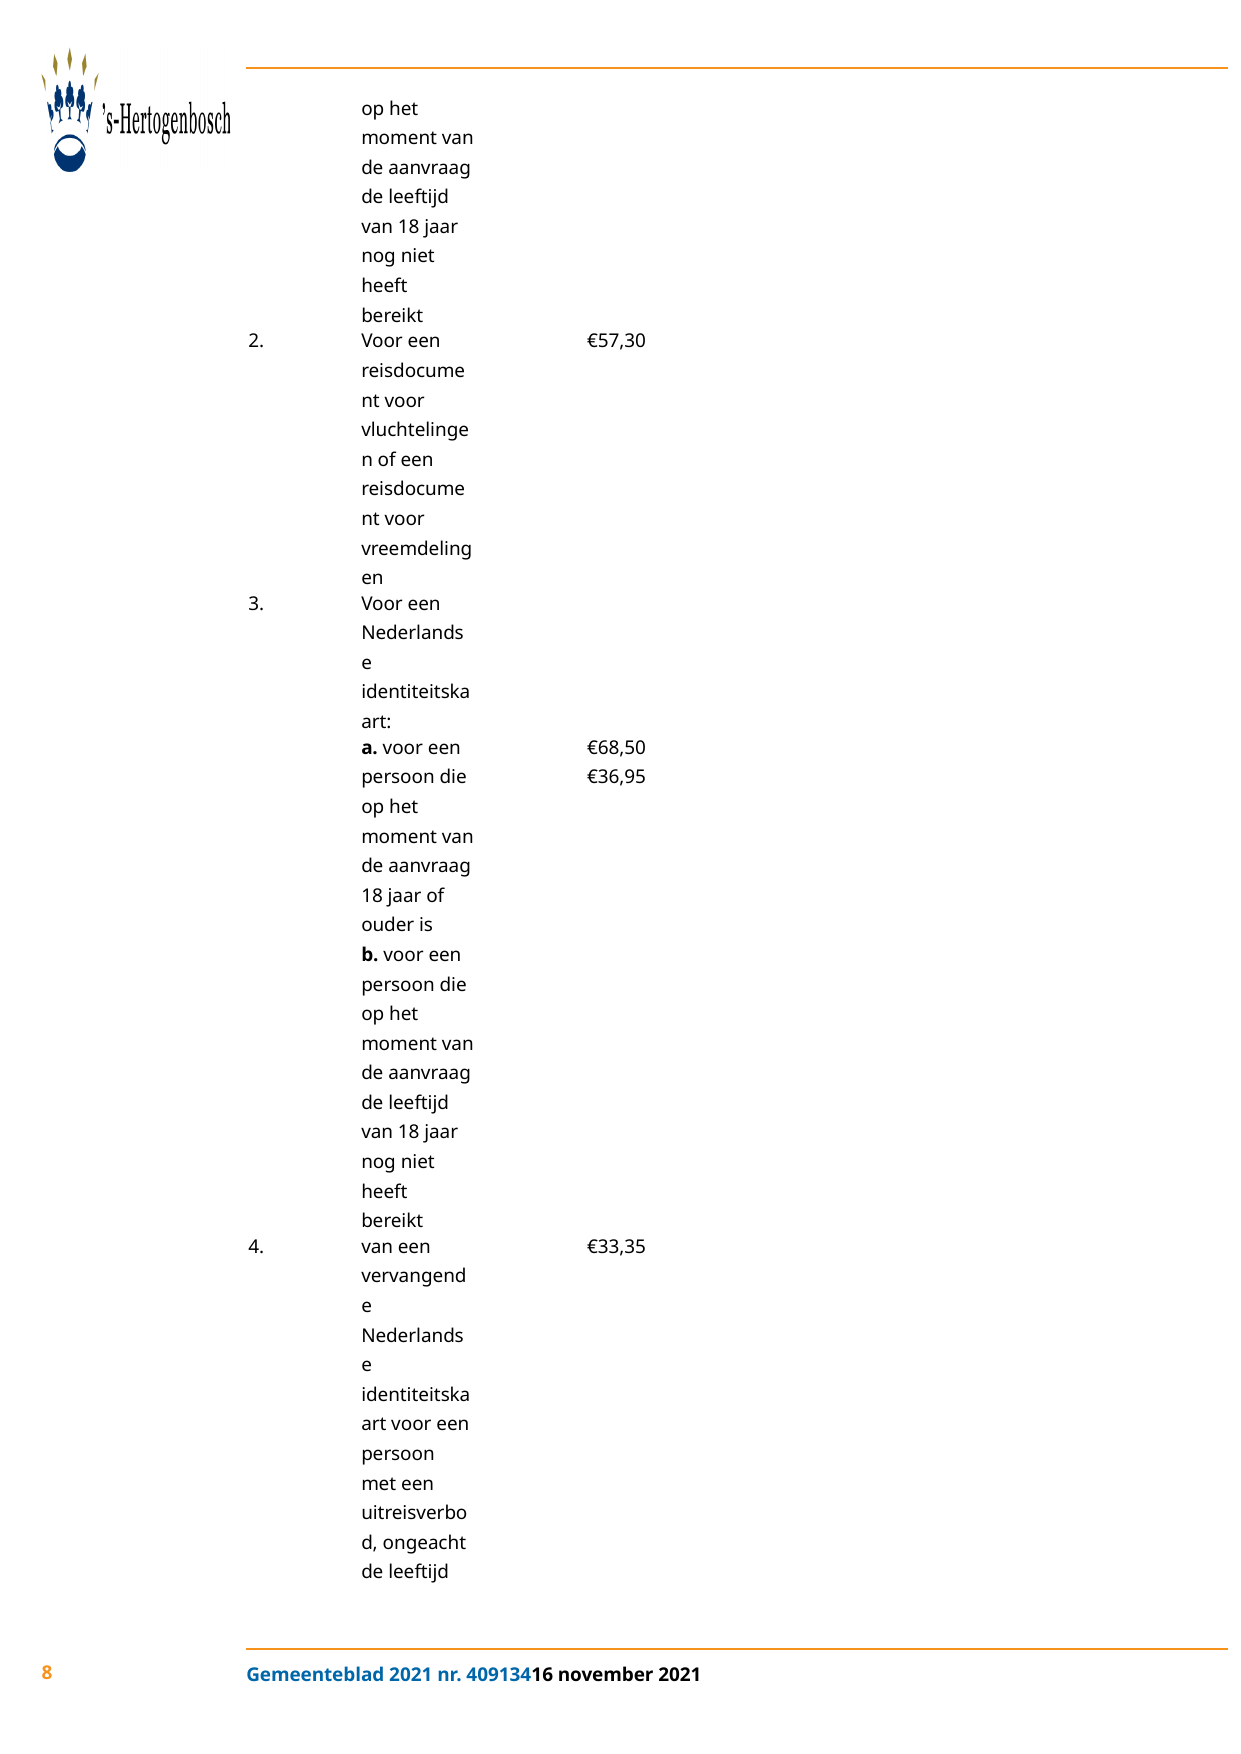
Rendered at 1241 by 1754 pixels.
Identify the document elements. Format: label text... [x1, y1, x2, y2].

table_header op het moment van de aanvraag de leeftijd van 18 jaar nog niet heeft bereikt [361, 95, 474, 328]
table_cell €57,30 [587, 328, 700, 590]
table_cell van een vervangende Nederlandse identiteitskaart voor een persoon met een uitreisverbod, ongeacht de leeftijd [361, 1233, 474, 1584]
table_cell Voor een reisdocument voor vluchtelingen of een reisdocument voor vreemdelingen [361, 328, 474, 590]
picture [41, 47, 231, 172]
table_cell a. voor een persoon die op het moment van de aanvraag 18 jaar of ouder is b. voor een persoon die op het moment van de aanvraag de leeftijd van 18 jaar nog niet heeft bereikt [361, 734, 474, 1233]
table_cell 3. [248, 590, 361, 734]
table_header [248, 95, 361, 328]
table_cell €33,35 [587, 1233, 700, 1584]
table_cell [474, 734, 587, 1233]
table_cell Voor een Nederlandse identiteitskaart: [361, 590, 474, 734]
table_cell [587, 590, 700, 734]
table_cell [248, 734, 361, 1233]
table_cell [474, 328, 587, 590]
table_cell 2. [248, 328, 361, 590]
table_cell [474, 590, 587, 734]
table_cell 4. [248, 1233, 361, 1584]
table_cell [474, 1233, 587, 1584]
table_header [587, 95, 700, 328]
table_cell €68,50 €36,95 [587, 734, 700, 1233]
table_header [474, 95, 587, 328]
